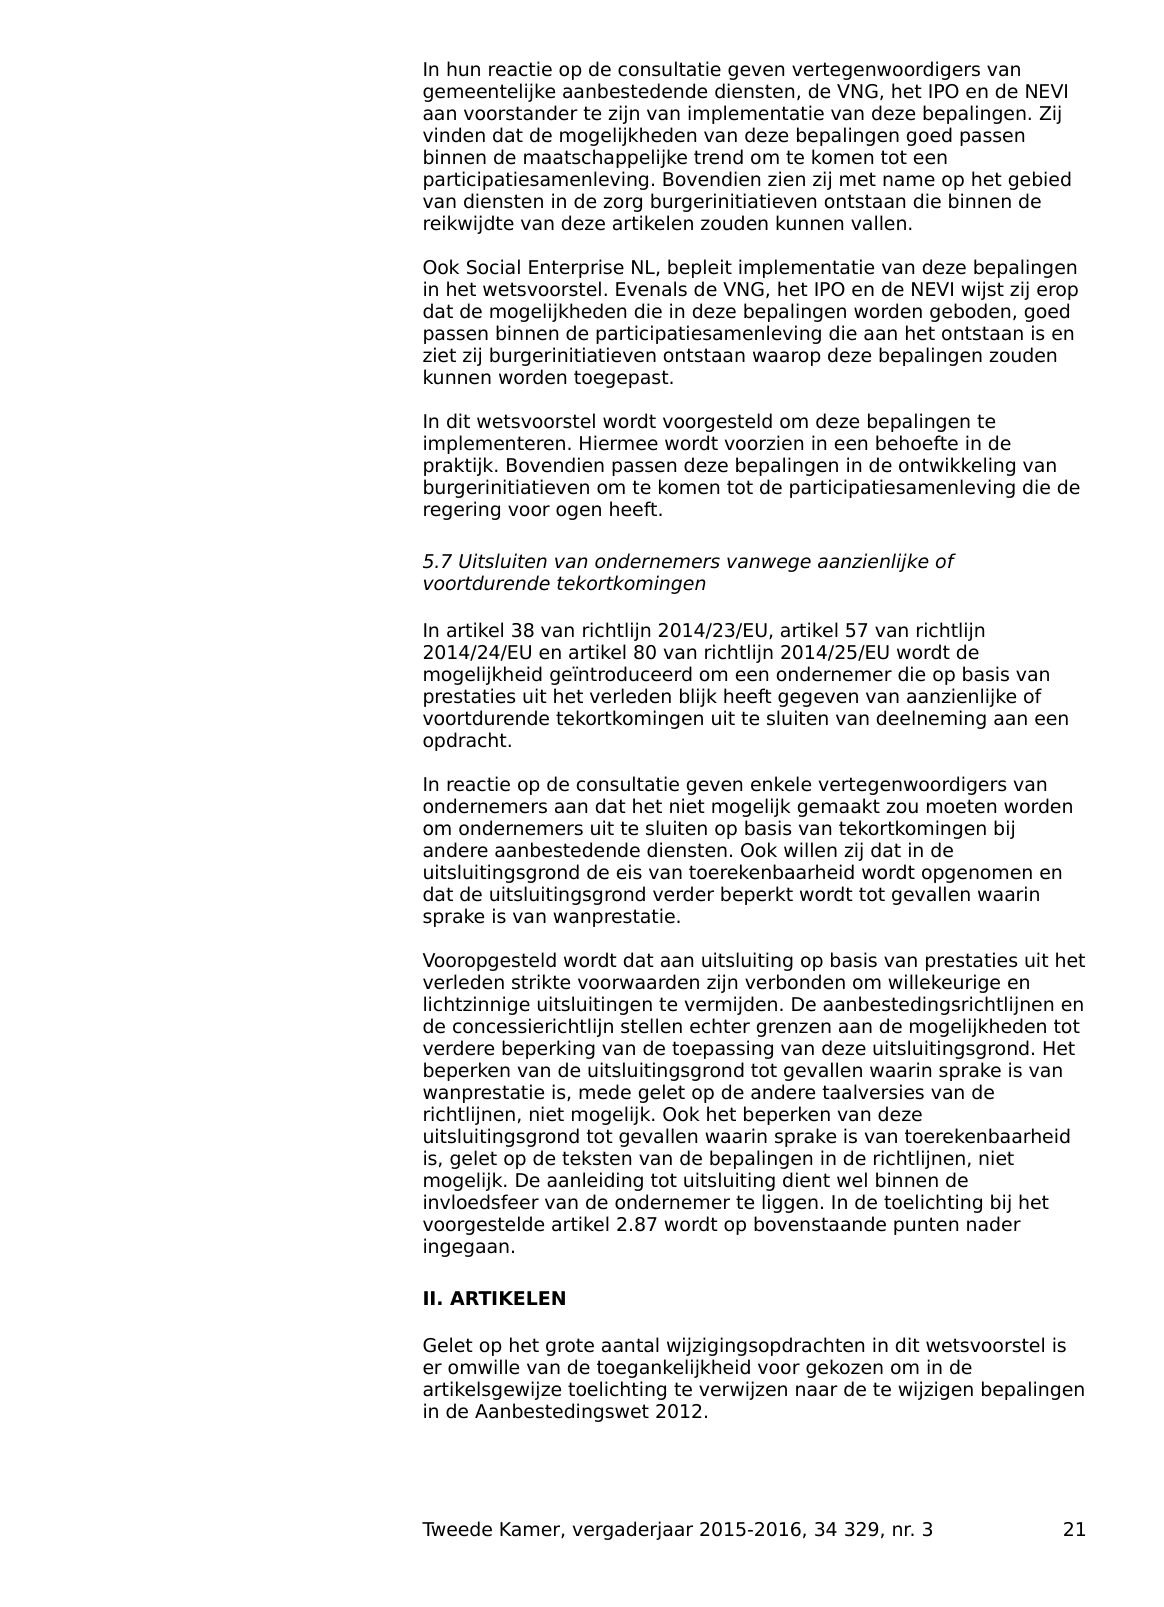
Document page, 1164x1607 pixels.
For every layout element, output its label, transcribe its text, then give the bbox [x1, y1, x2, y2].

text Ook Social Enterprise NL, bepleit implementatie van deze bepalingen in het wetsvoorstel. Evenals de VNG, het IPO en de NEVI wijst zij erop dat de mogelijkheden die in deze bepalingen worden geboden, goed passen binnen de participatiesamenleving die aan het ontstaan is en ziet zij burgerinitiatieven ontstaan waarop deze bepalingen zouden kunnen worden toegepast. [422, 257, 1087, 389]
text Gelet op het grote aantal wijzigingsopdrachten in dit wetsvoorstel is er omwille van de toegankelijkheid voor gekozen om in de artikelsgewijze toelichting te verwijzen naar de te wijzigen bepalingen in de Aanbestedingswet 2012. [422, 1335, 1087, 1423]
text In reactie op de consultatie geven enkele vertegenwoordigers van ondernemers aan dat het niet mogelijk gemaakt zou moeten worden om ondernemers uit te sluiten op basis van tekortkomingen bij andere aanbestedende diensten. Ook willen zij dat in de uitsluitingsgrond de eis van toerekenbaarheid wordt opgenomen en dat de uitsluitingsgrond verder beperkt wordt tot gevallen waarin sprake is van wanprestatie. [422, 774, 1087, 928]
text In artikel 38 van richtlijn 2014/23/EU, artikel 57 van richtlijn 2014/24/EU en artikel 80 van richtlijn 2014/25/EU wordt de mogelijkheid geïntroduceerd om een ondernemer die op basis van prestaties uit het verleden blijk heeft gegeven van aanzienlijke of voortdurende tekortkomingen uit te sluiten van deelneming aan een opdracht. [422, 620, 1087, 752]
text In hun reactie op de consultatie geven vertegenwoordigers van gemeentelijke aanbestedende diensten, de VNG, het IPO en de NEVI aan voorstander te zijn van implementatie van deze bepalingen. Zij vinden dat de mogelijkheden van deze bepalingen goed passen binnen de maatschappelijke trend om te komen tot een participatiesamenleving. Bovendien zien zij met name op het gebied van diensten in de zorg burgerinitiatieven ontstaan die binnen de reikwijdte van deze artikelen zouden kunnen vallen. [422, 59, 1087, 235]
subtitle II. ARTIKELEN [422, 1288, 1087, 1310]
text Vooropgesteld wordt dat aan uitsluiting op basis van prestaties uit het verleden strikte voorwaarden zijn verbonden om willekeurige en lichtzinnige uitsluitingen te vermijden. De aanbestedingsrichtlijnen en de concessierichtlijn stellen echter grenzen aan de mogelijkheden tot verdere beperking van de toepassing van deze uitsluitingsgrond. Het beperken van de uitsluitingsgrond tot gevallen waarin sprake is van wanprestatie is, mede gelet op de andere taalversies van de richtlijnen, niet mogelijk. Ook het beperken van deze uitsluitingsgrond tot gevallen waarin sprake is van toerekenbaarheid is, gelet op de teksten van de bepalingen in de richtlijnen, niet mogelijk. De aanleiding tot uitsluiting dient wel binnen de invloedsfeer van de ondernemer te liggen. In de toelichting bij het voorgestelde artikel 2.87 wordt op bovenstaande punten nader ingegaan. [422, 950, 1087, 1258]
text In dit wetsvoorstel wordt voorgesteld om deze bepalingen te implementeren. Hiermee wordt voorzien in een behoefte in de praktijk. Bovendien passen deze bepalingen in de ontwikkeling van burgerinitiatieven om te komen tot de participatiesamenleving die de regering voor ogen heeft. [422, 411, 1087, 521]
subtitle 5.7 Uitsluiten van ondernemers vanwege aanzienlijke of voortdurende tekortkomingen [422, 551, 1087, 595]
